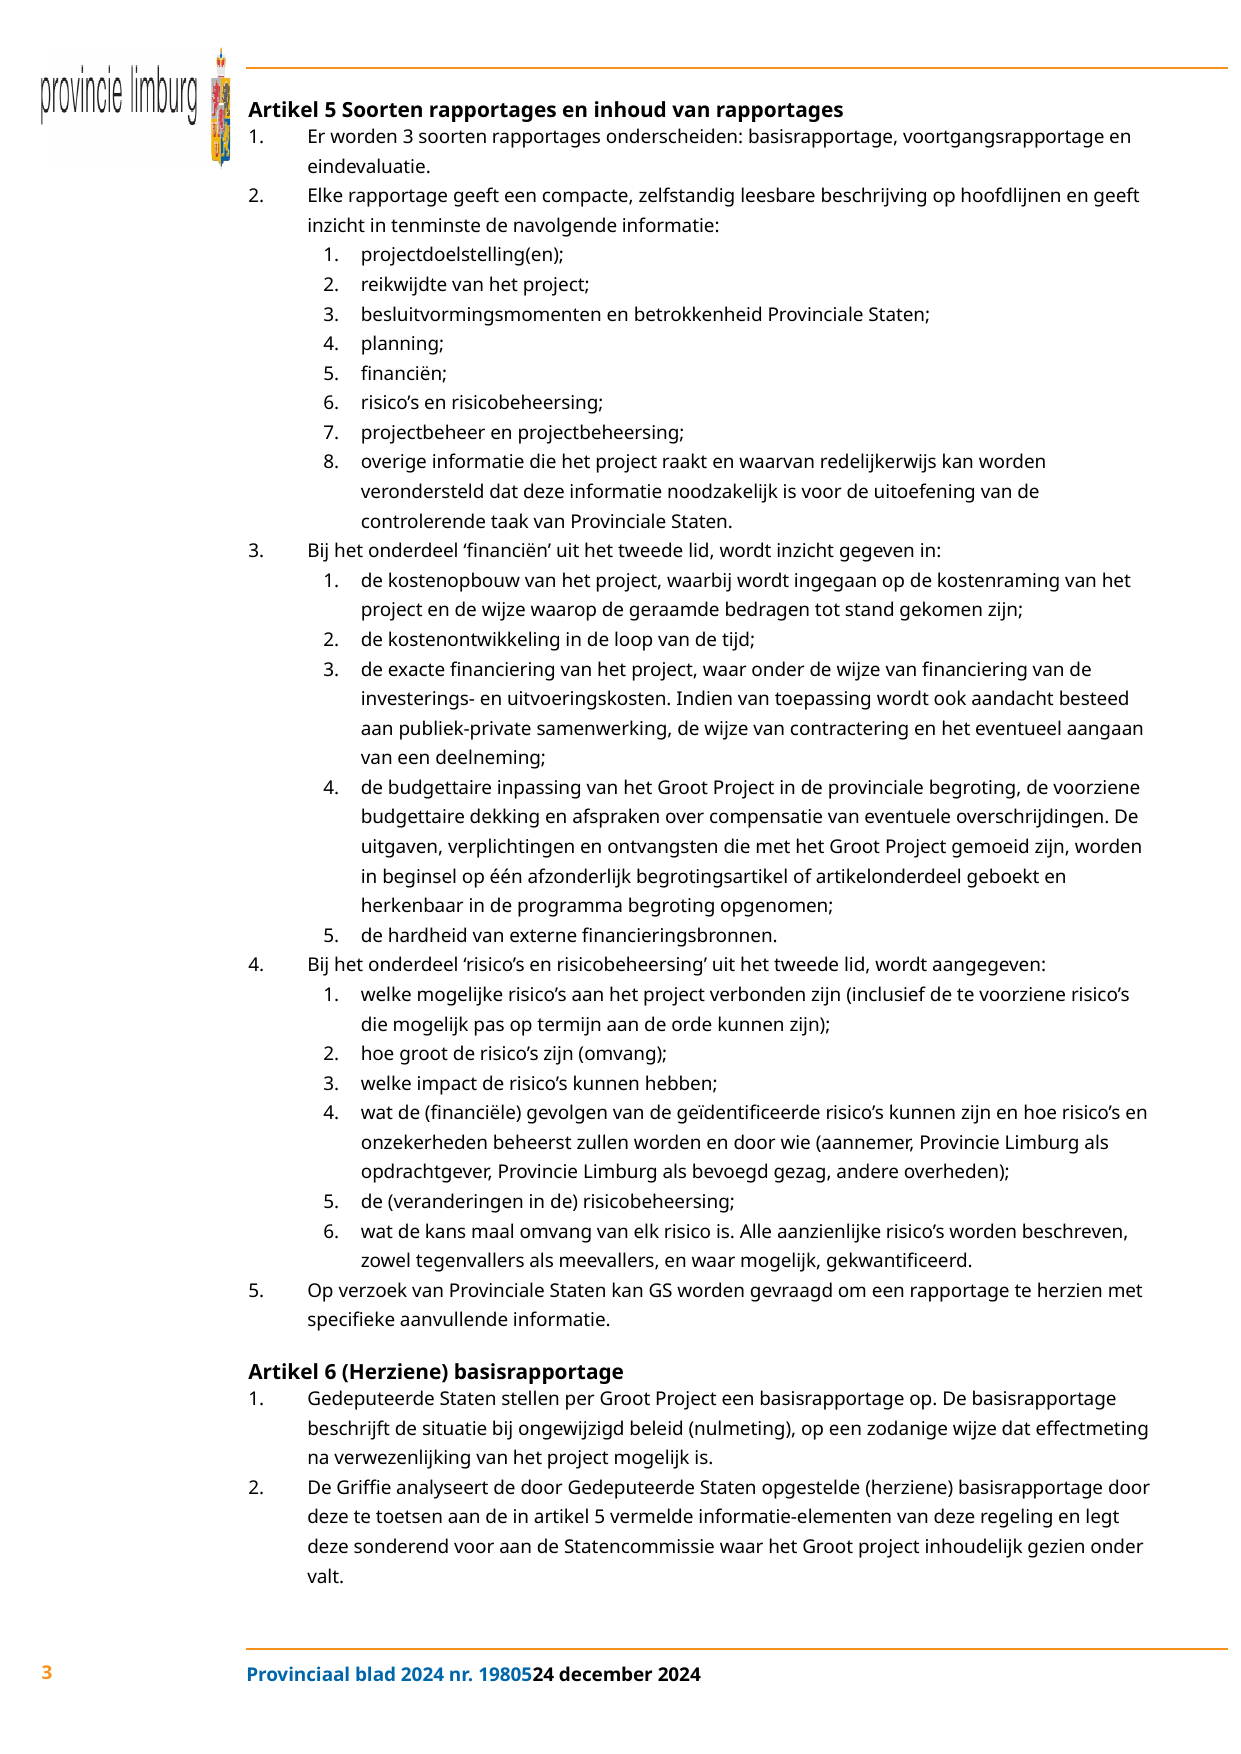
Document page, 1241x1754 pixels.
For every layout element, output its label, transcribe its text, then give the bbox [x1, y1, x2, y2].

text Artikel 5 Soorten rapportages en inhoud van rapportages [248, 95, 1152, 123]
list wat de kans maal omvang van elk risico is. Alle aanzienlijke risico’s worden beschreven, zowel tegenvallers als meevallers, en waar mogelijk, gekwantificeerd. [323, 1218, 1152, 1273]
list financiën; [323, 360, 1152, 386]
list Er worden 3 soorten rapportages onderscheiden: basisrapportage, voortgangsrapportage en eindevaluatie. [248, 123, 1152, 178]
list projectbeheer en projectbeheersing; [323, 419, 1152, 445]
list besluitvormingsmomenten en betrokkenheid Provinciale Staten; [323, 301, 1152, 326]
list planning; [323, 330, 1152, 356]
list welke impact de risico’s kunnen hebben; [323, 1070, 1152, 1096]
list Elke rapportage geeft een compacte, zelfstandig leesbare beschrijving op hoofdlijnen en geeft inzicht in tenminste de navolgende informatie: [248, 182, 1152, 238]
list reikwijdte van het project; [323, 271, 1152, 297]
text Artikel 6 (Herziene) basisrapportage [248, 1357, 1152, 1385]
list projectdoelstelling(en); [323, 242, 1152, 267]
list Op verzoek van Provinciale Staten kan GS worden gevraagd om een rapportage te herzien met specifieke aanvullende informatie. [248, 1277, 1152, 1332]
list risico’s en risicobeheersing; [323, 389, 1152, 415]
list de kostenopbouw van het project, waarbij wordt ingegaan op de kostenraming van het project en de wijze waarop de geraamde bedragen tot stand gekomen zijn; [323, 567, 1152, 622]
list de exacte financiering van het project, waar onder de wijze van financiering van de investerings- en uitvoeringskosten. Indien van toepassing wordt ook aandacht besteed aan publiek-private samenwerking, de wijze van contractering en het eventueel aangaan van een deelneming; [323, 656, 1152, 770]
list de hardheid van externe financieringsbronnen. [323, 922, 1152, 948]
list Gedeputeerde Staten stellen per Groot Project een basisrapportage op. De basisrapportage beschrijft de situatie bij ongewijzigd beleid (nulmeting), op een zodanige wijze dat effectmeting na verwezenlijking van het project mogelijk is. [248, 1385, 1152, 1470]
picture [41, 47, 231, 172]
list de budgettaire inpassing van het Groot Project in de provinciale begroting, de voorziene budgettaire dekking en afspraken over compensatie van eventuele overschrijdingen. De uitgaven, verplichtingen en ontvangsten die met het Groot Project gemoeid zijn, worden in beginsel op één afzonderlijk begrotingsartikel of artikelonderdeel geboekt en herkenbaar in de programma begroting opgenomen; [323, 774, 1152, 918]
list de (veranderingen in de) risicobeheersing; [323, 1188, 1152, 1214]
list Bij het onderdeel ‘risico’s en risicobeheersing’ uit het tweede lid, wordt aangegeven: [248, 952, 1152, 977]
list welke mogelijke risico’s aan het project verbonden zijn (inclusief de te voorziene risico’s die mogelijk pas op termijn aan de orde kunnen zijn); [323, 981, 1152, 1036]
list overige informatie die het project raakt en waarvan redelijkerwijs kan worden verondersteld dat deze informatie noodzakelijk is voor de uitoefening van de controlerende taak van Provinciale Staten. [323, 449, 1152, 533]
list wat de (financiële) gevolgen van de geïdentificeerde risico’s kunnen zijn en hoe risico’s en onzekerheden beheerst zullen worden en door wie (aannemer, Provincie Limburg als opdrachtgever, Provincie Limburg als bevoegd gezag, andere overheden); [323, 1099, 1152, 1184]
list Bij het onderdeel ‘financiën’ uit het tweede lid, wordt inzicht gegeven in: [248, 537, 1152, 563]
list De Griffie analyseert de door Gedeputeerde Staten opgestelde (herziene) basisrapportage door deze te toetsen aan de in artikel 5 vermelde informatie-elementen van deze regeling en legt deze sonderend voor aan de Statencommissie waar het Groot project inhoudelijk gezien onder valt. [248, 1474, 1152, 1589]
list de kostenontwikkeling in de loop van de tijd; [323, 626, 1152, 652]
list hoe groot de risico’s zijn (omvang); [323, 1040, 1152, 1066]
